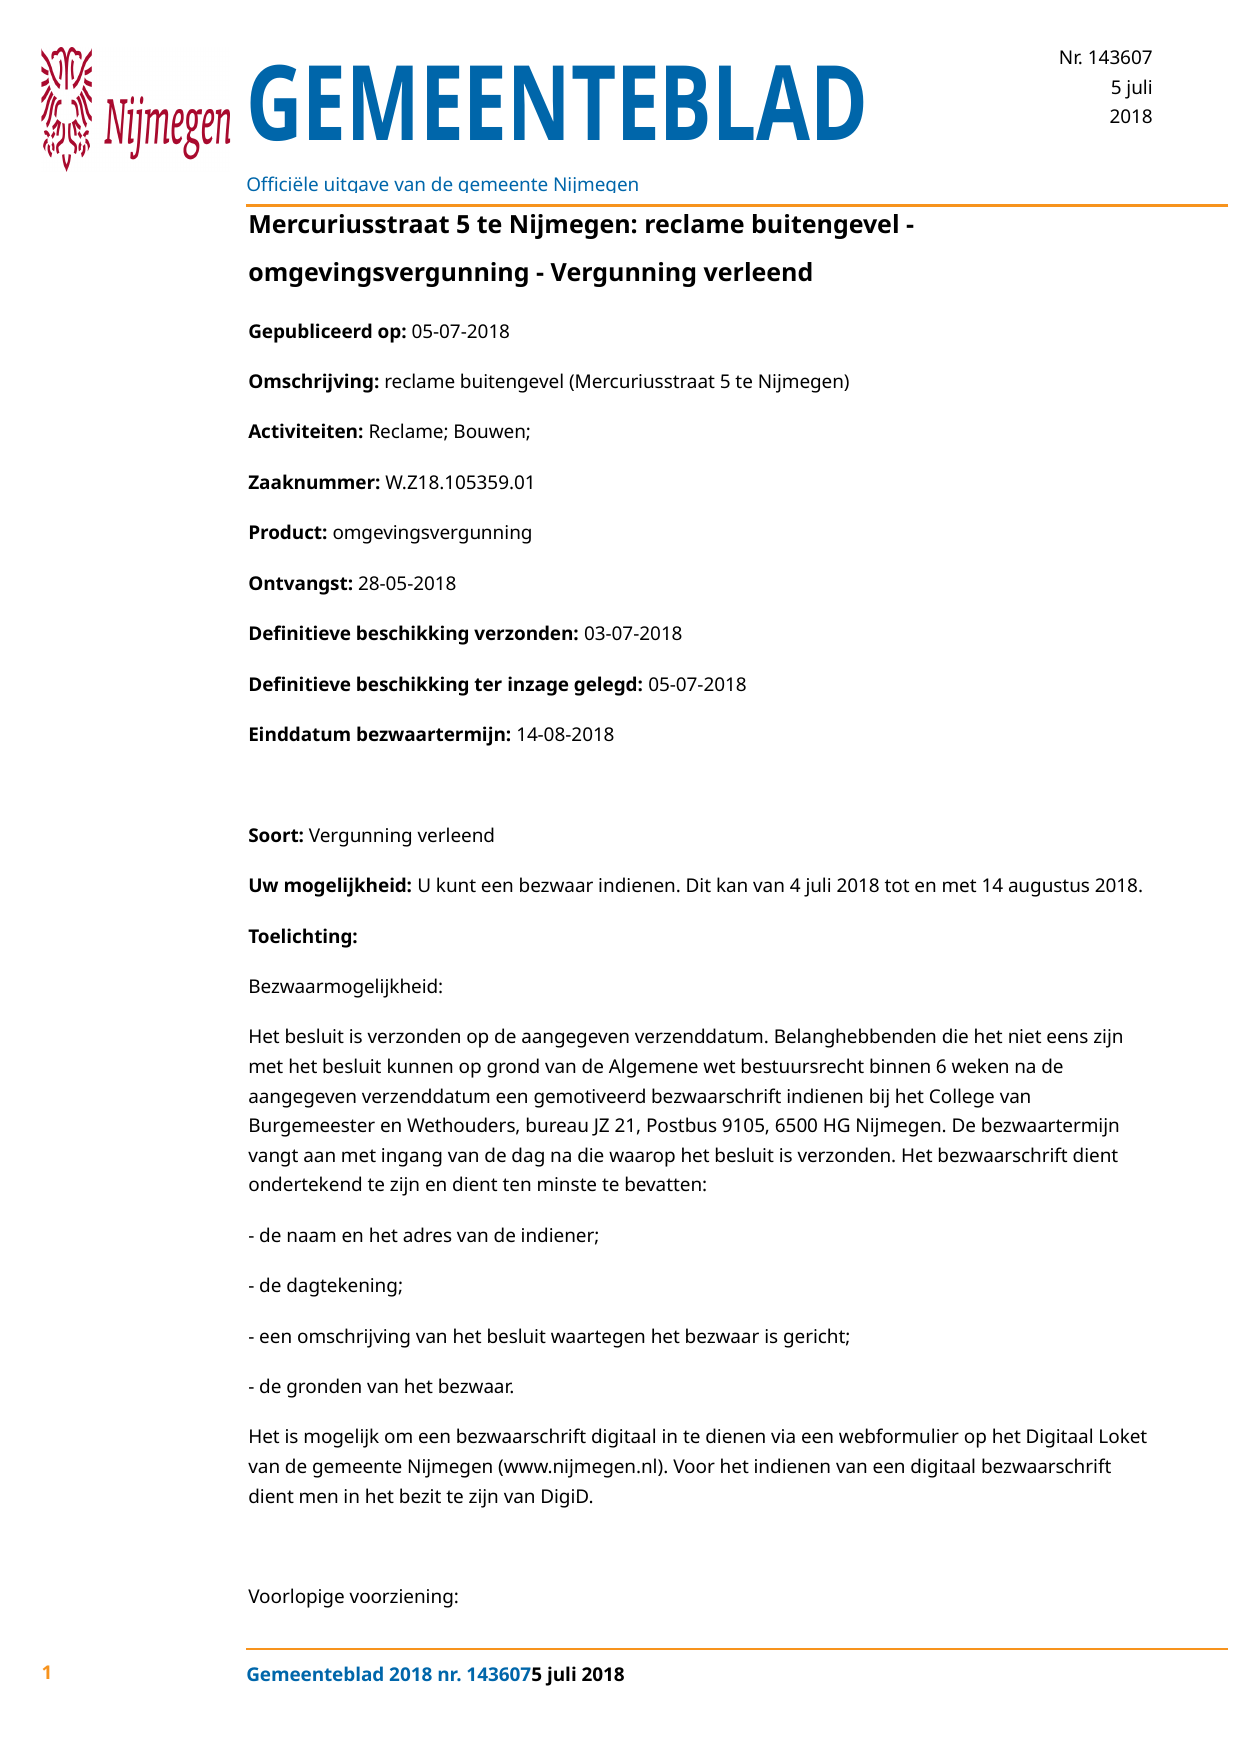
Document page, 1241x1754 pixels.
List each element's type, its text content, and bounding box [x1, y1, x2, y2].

text Einddatum bezwaartermijn: 14-08-2018 [248, 721, 1152, 747]
text Zaaknummer: W.Z18.105359.01 [248, 469, 1152, 495]
text - de gronden van het bezwaar. [248, 1373, 1152, 1399]
text Het is mogelijk om een bezwaarschrift digitaal in te dienen via een webformulier op het Digitaal Loket van de gemeente Nijmegen (www.nijmegen.nl). Voor het indienen van een digitaal bezwaarschrift dient men in het bezit te zijn van DigiD. [248, 1424, 1152, 1509]
text Soort: Vergunning verleend [248, 822, 1152, 848]
text Definitieve beschikking ter inzage gelegd: 05-07-2018 [248, 671, 1152, 697]
text Het besluit is verzonden op de aangegeven verzenddatum. Belanghebbenden die het niet eens zijn met het besluit kunnen op grond van de Algemene wet bestuursrecht binnen 6 weken na de aangegeven verzenddatum een gemotiveerd bezwaarschrift indienen bij het College van Burgemeester en Wethouders, bureau JZ 21, Postbus 9105, 6500 HG Nijmegen. De bezwaartermijn vangt aan met ingang van de dag na die waarop het besluit is verzonden. Het bezwaarschrift dient ondertekend te zijn en dient ten minste te bevatten: [248, 1024, 1152, 1197]
text Omschrijving: reclame buitengevel (Mercuriusstraat 5 te Nijmegen) [248, 368, 1152, 394]
text - een omschrijving van het besluit waartegen het bezwaar is gericht; [248, 1323, 1152, 1349]
text Gepubliceerd op: 05-07-2018 [248, 318, 1152, 344]
text Ontvangst: 28-05-2018 [248, 570, 1152, 596]
text - de naam en het adres van de indiener; [248, 1222, 1152, 1248]
picture [41, 47, 231, 172]
text Mercuriusstraat 5 te Nijmegen: reclame buitengevel - omgevingsvergunning - Vergunning verleend [248, 207, 1152, 288]
text Definitieve beschikking verzonden: 03-07-2018 [248, 620, 1152, 646]
text - de dagtekening; [248, 1272, 1152, 1298]
text Uw mogelijkheid: U kunt een bezwaar indienen. Dit kan van 4 juli 2018 tot en met 14 augustus 2018. [248, 872, 1152, 898]
text Bezwaarmogelijkheid: [248, 973, 1152, 999]
text Toelichting: [248, 923, 1152, 949]
text Product: omgevingsvergunning [248, 519, 1152, 545]
text Activiteiten: Reclame; Bouwen; [248, 419, 1152, 444]
text Voorlopige voorziening: [248, 1584, 1152, 1609]
